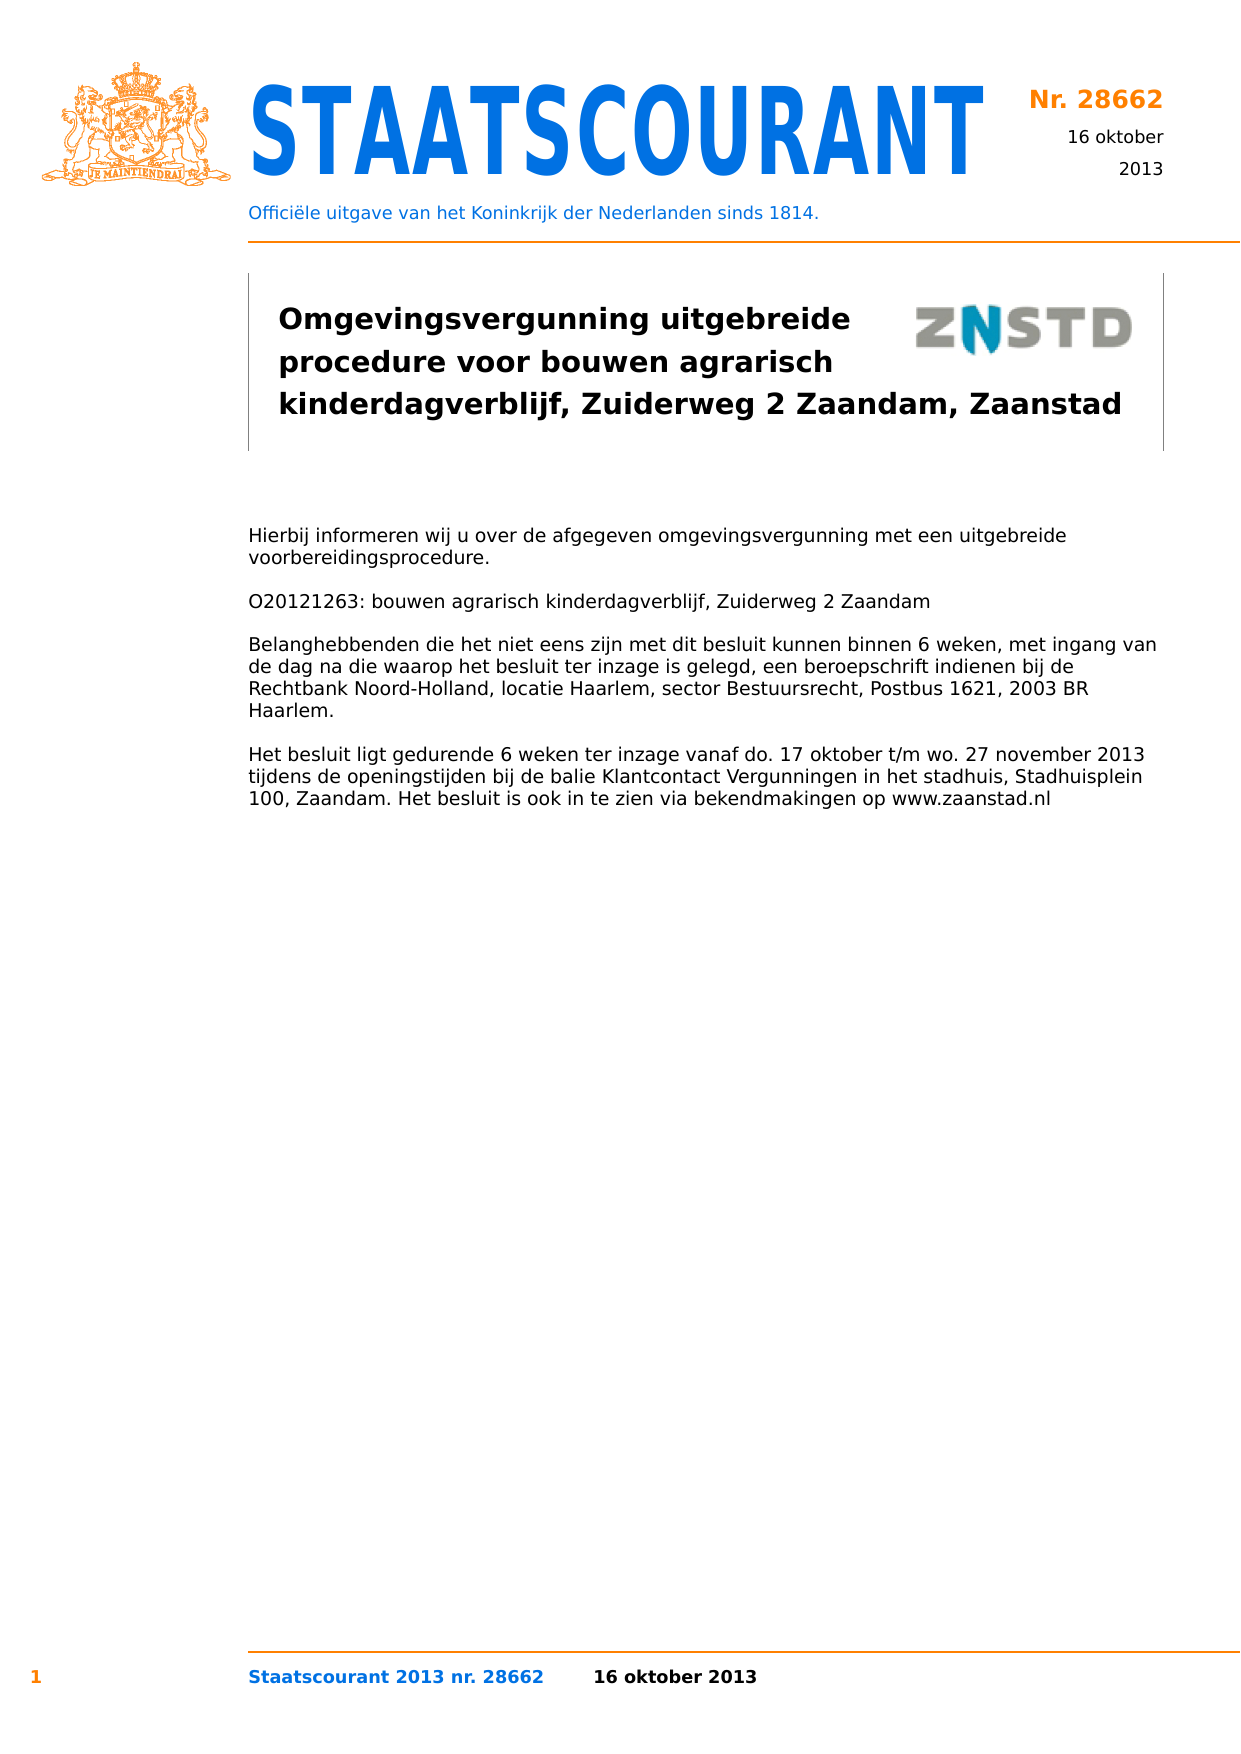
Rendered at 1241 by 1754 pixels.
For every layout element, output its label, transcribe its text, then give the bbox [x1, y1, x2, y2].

text O20121263: bouwen agrarisch kinderdagverblijf, Zuiderweg 2 Zaandam [248, 591, 1163, 612]
picture [41, 62, 231, 186]
table_cell 2013 [998, 153, 1240, 203]
text Belanghebbenden die het niet eens zijn met dit besluit kunnen binnen 6 weken, met ingang van de dag na die waarop het besluit ter inzage is gelegd, een beroepschrift indienen bij de Rechtbank Noord-Holland, locatie Haarlem, sector Bestuursrecht, Postbus 1621, 2003 BR Haarlem. [248, 634, 1163, 722]
table_cell Officiële uitgave van het Koninkrijk der Nederlanden sinds 1814. [248, 203, 1240, 241]
table_header STAATSCOURANT [248, 62, 998, 203]
table_cell 16 oktober [998, 121, 1240, 153]
text Het besluit ligt gedurende 6 weken ter inzage vanaf do. 17 oktober t/m wo. 27 november 2013 tijdens de openingstijden bij de balie Klantcontact Vergunningen in het stadhuis, Stadhuisplein 100, Zaandam. Het besluit is ook in te zien via bekendmakingen op www.zaanstad.nl [248, 744, 1163, 810]
subtitle Omgevingsvergunning uitgebreide procedure voor bouwen agrarisch kinderdagverblijf, Zuiderweg 2 Zaandam, Zaanstad [249, 273, 1163, 451]
table_header Nr. 28662 [998, 62, 1240, 121]
picture [914, 302, 1134, 356]
text Hierbij informeren wij u over de afgegeven omgevingsvergunning met een uitgebreide voorbereidingsprocedure. [248, 525, 1163, 569]
table_header [25, 62, 248, 241]
